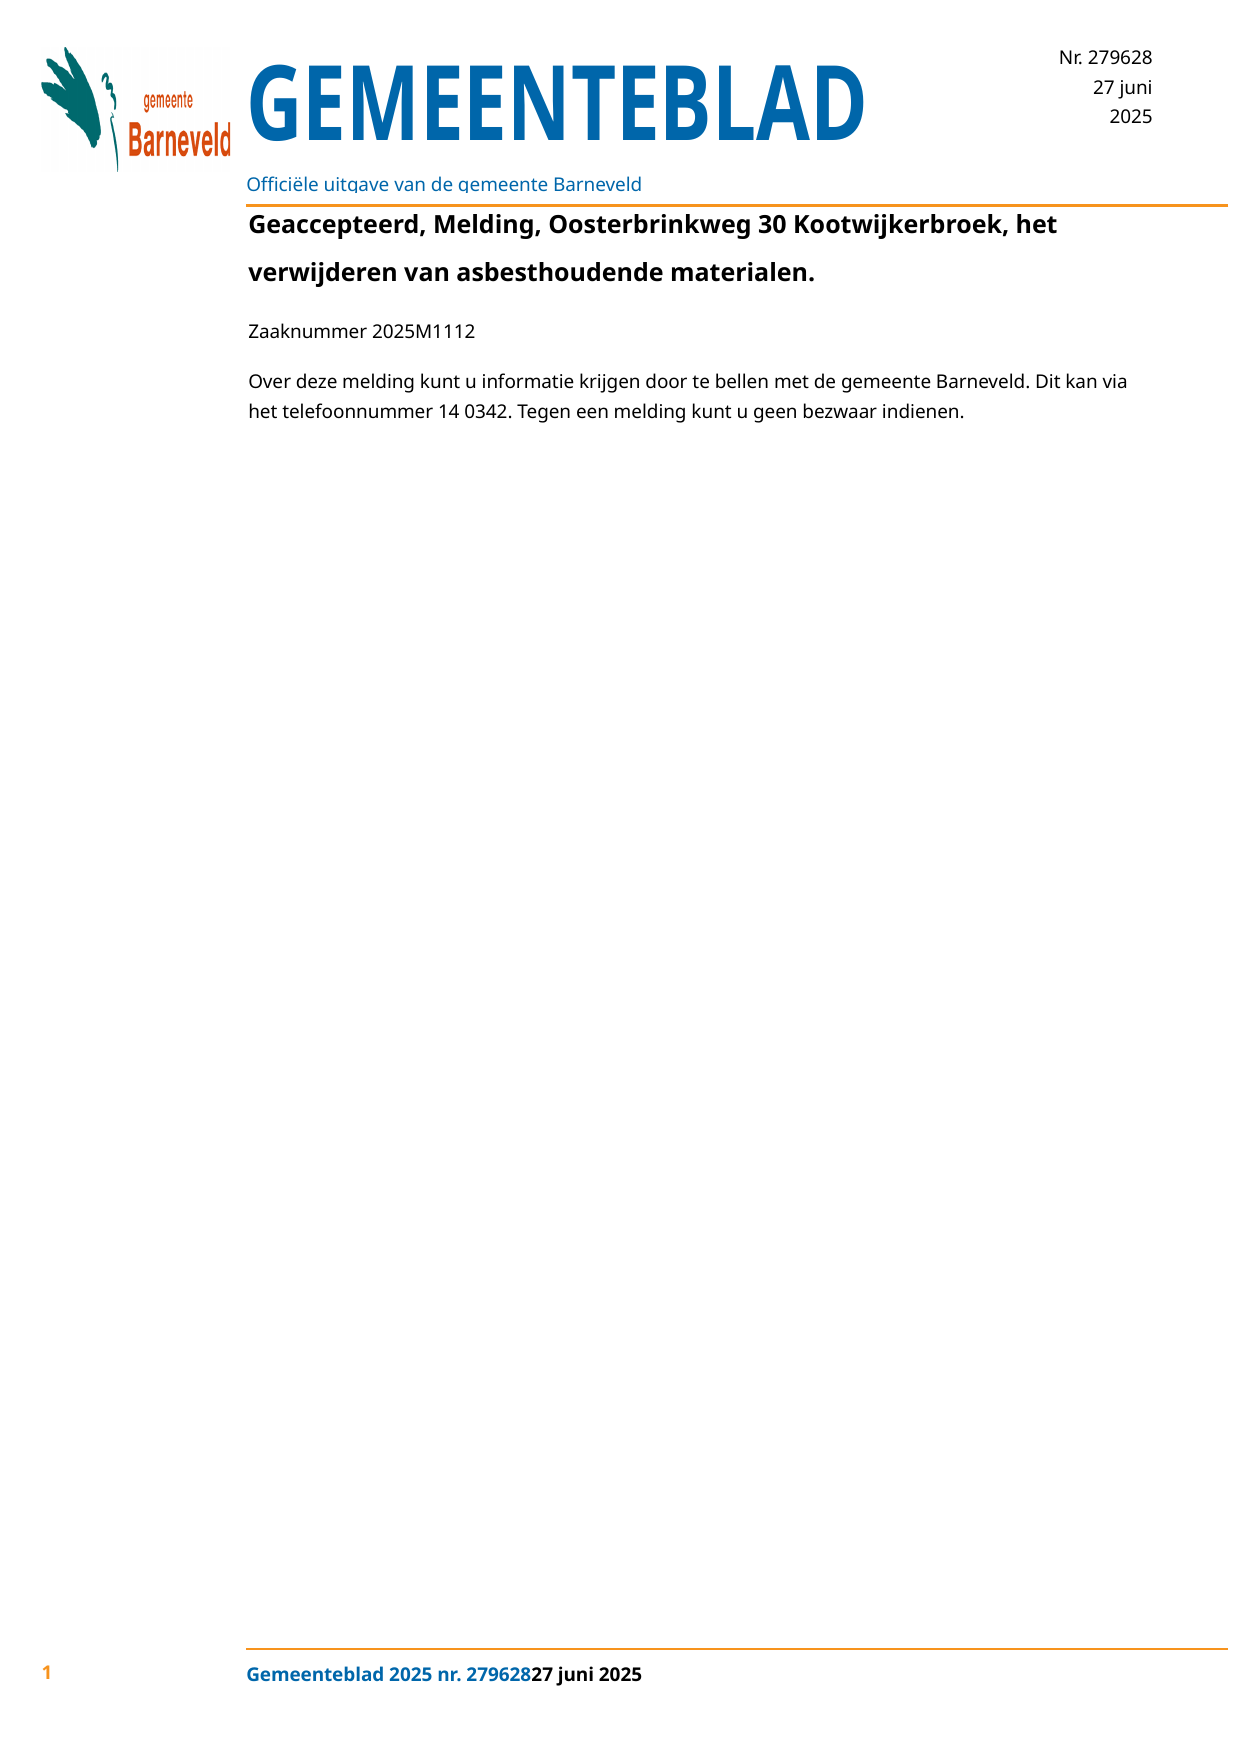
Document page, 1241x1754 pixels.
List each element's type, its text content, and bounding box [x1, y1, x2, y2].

text Zaaknummer 2025M1112 [248, 318, 1152, 344]
picture [41, 47, 231, 172]
text Geaccepteerd, Melding, Oosterbrinkweg 30 Kootwijkerbroek, het verwijderen van asbesthoudende materialen. [248, 207, 1152, 288]
text Over deze melding kunt u informatie krijgen door te bellen met de gemeente Barneveld. Dit kan via het telefoonnummer 14 0342. Tegen een melding kunt u geen bezwaar indienen. [248, 368, 1152, 424]
